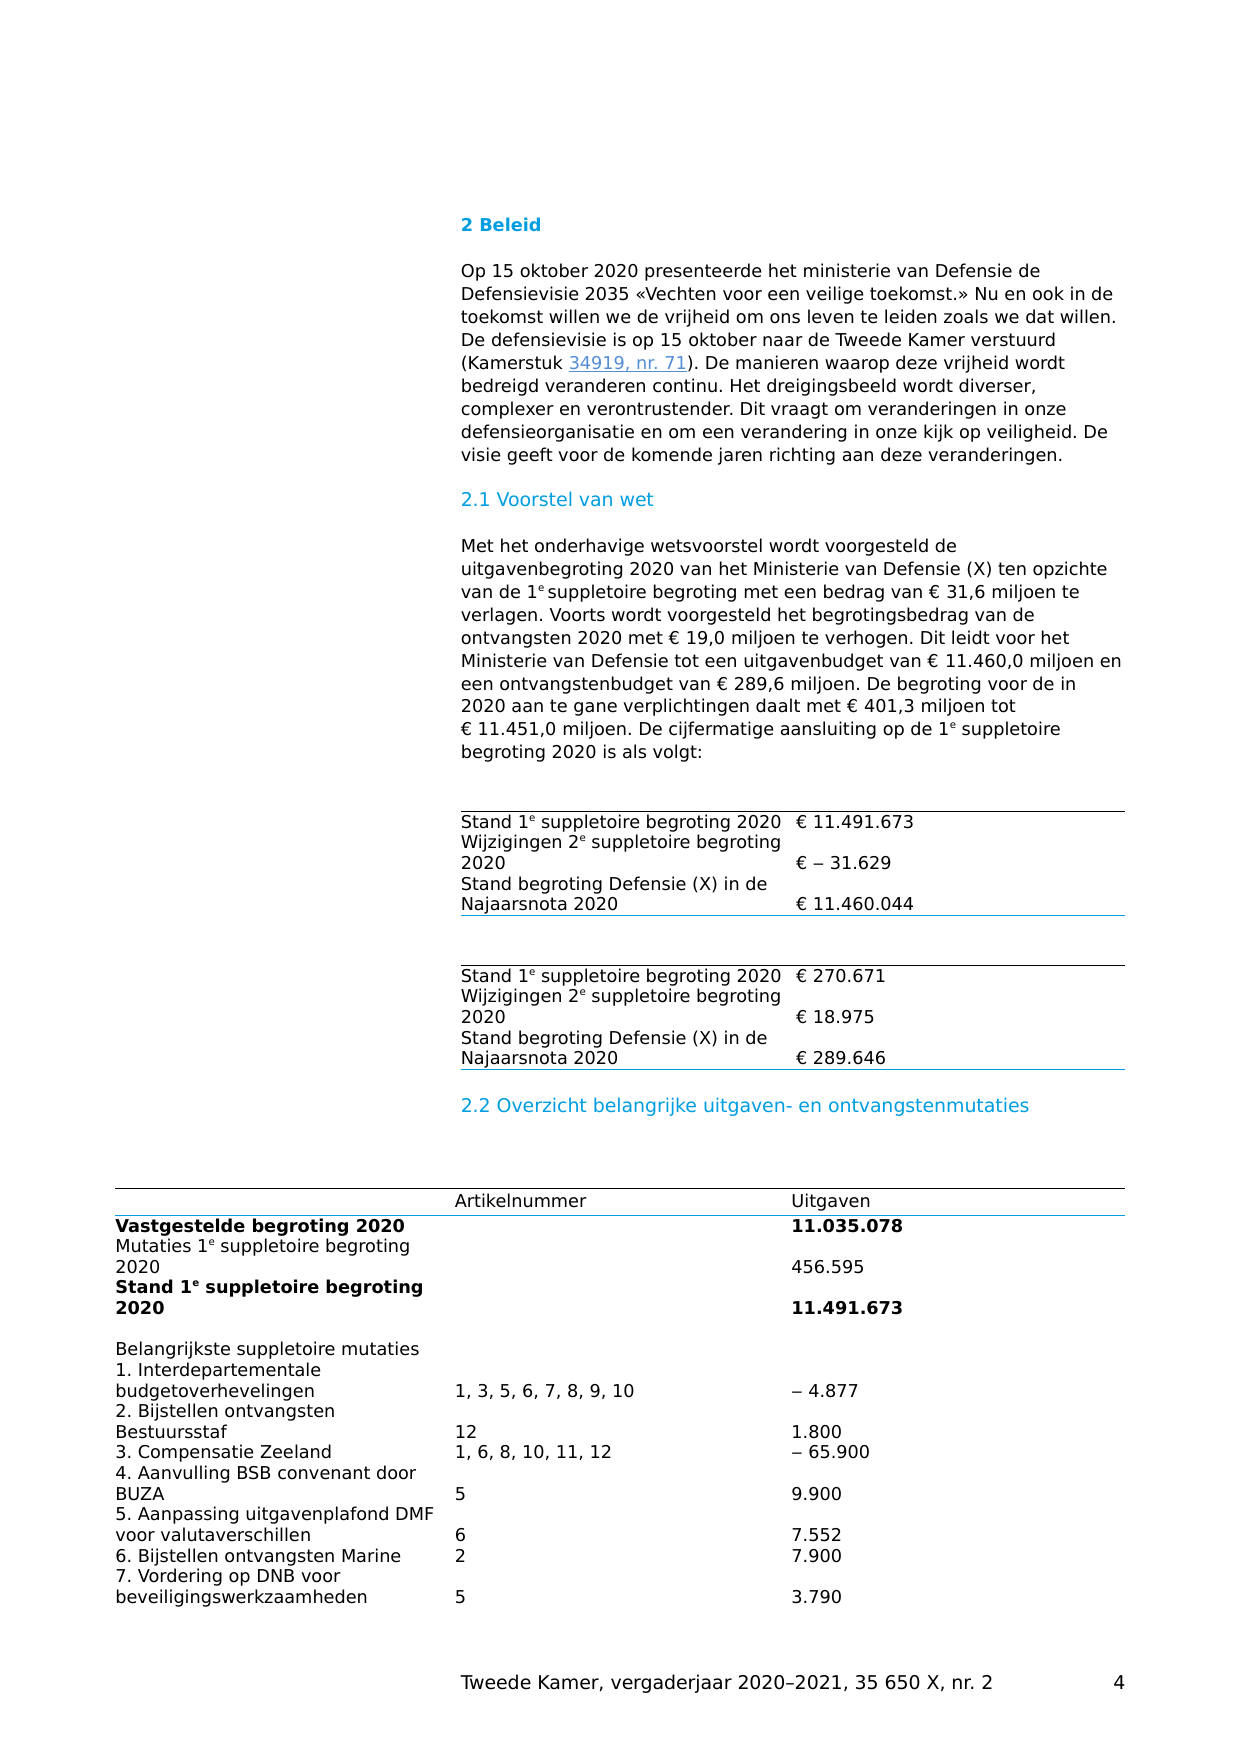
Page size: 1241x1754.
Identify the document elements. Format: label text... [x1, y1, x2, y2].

table_cell 1, 3, 5, 6, 7, 8, 9, 10 [452, 1360, 788, 1401]
table_cell Mutaties 1e suppletoire begroting 2020 [115, 1236, 452, 1277]
table_cell Stand begroting Defensie (X) in de Najaarsnota 2020 [461, 874, 793, 915]
table_cell € ‒ 31.629 [793, 832, 1125, 873]
table_cell 6 [452, 1504, 788, 1546]
table_cell € 289.646 [793, 1028, 1125, 1069]
table_cell 5. Aanpassing uitgavenplafond DMF voor valutaverschillen [115, 1504, 452, 1546]
table_cell 1. Interdepartementale budgetoverhevelingen [115, 1360, 452, 1401]
table_cell Stand 1e suppletoire begroting 2020 [461, 966, 793, 986]
table_cell € 11.460.044 [793, 874, 1125, 915]
table_cell 1, 6, 8, 10, 11, 12 [452, 1443, 788, 1463]
table_cell 2 [452, 1546, 788, 1566]
table_cell [788, 1339, 1125, 1360]
table_cell [452, 1319, 788, 1339]
table_cell Stand begroting Defensie (X) in de Najaarsnota 2020 [461, 1028, 793, 1069]
title 2 Beleid [461, 213, 1125, 236]
table_cell 4. Aanvulling BSB convenant door BUZA [115, 1463, 452, 1504]
table_cell 3. Compensatie Zeeland [115, 1443, 452, 1463]
table_cell 1.800 [788, 1401, 1125, 1442]
table_cell 456.595 [788, 1236, 1125, 1277]
text Op 15 oktober 2020 presenteerde het ministerie van Defensie de Defensievisie 2035 «Vechten voor een veilige toekomst.» Nu en ook in de toekomst willen we de vrijheid om ons leven te leiden zoals we dat willen. De defensievisie is op 15 oktober naar de Tweede Kamer verstuurd (Kamerstuk 34919, nr. 71). De manieren waarop deze vrijheid wordt bedreigd veranderen continu. Het dreigingsbeeld wordt diverser, complexer en verontrustender. Dit vraagt om veranderingen in onze defensieorganisatie en om een verandering in onze kijk op veiligheid. De visie geeft voor de komende jaren richting aan deze veranderingen. [461, 259, 1125, 466]
table_cell Wijzigingen 2e suppletoire begroting 2020 [461, 986, 793, 1028]
table_cell Stand 1e suppletoire begroting 2020 [461, 812, 793, 832]
table_cell [452, 1236, 788, 1277]
table_cell [452, 1278, 788, 1319]
table_cell 7. Vordering op DNB voor beveiligingswerkzaamheden [115, 1566, 452, 1607]
table_cell 3.790 [788, 1566, 1125, 1607]
table_cell 7.552 [788, 1504, 1125, 1546]
table_cell ‒ 65.900 [788, 1443, 1125, 1463]
table_cell € 18.975 [793, 986, 1125, 1028]
table_cell Vastgestelde begroting 2020 [115, 1216, 452, 1236]
title 2.1 Voorstel van wet [461, 488, 1125, 510]
table_cell [788, 1319, 1125, 1339]
table_cell Uitgaven [788, 1189, 1125, 1215]
table_cell 5 [452, 1566, 788, 1607]
text Met het onderhavige wetsvoorstel wordt voorgesteld de uitgavenbegroting 2020 van het Ministerie van Defensie (X) ten opzichte van de 1e suppletoire begroting met een bedrag van € 31,6 miljoen te verlagen. Voorts wordt voorgesteld het begrotingsbedrag van de ontvangsten 2020 met € 19,0 miljoen te verhogen. Dit leidt voor het Ministerie van Defensie tot een uitgavenbudget van € 11.460,0 miljoen en een ontvangstenbudget van € 289,6 miljoen. De begroting voor de in 2020 aan te gane verplichtingen daalt met € 401,3 miljoen tot € 11.451,0 miljoen. De cijfermatige aansluiting op de 1e suppletoire begroting 2020 is als volgt: [461, 534, 1125, 763]
table_cell 5 [452, 1463, 788, 1504]
table_cell 7.900 [788, 1546, 1125, 1566]
table_cell 2. Bijstellen ontvangsten Bestuursstaf [115, 1401, 452, 1442]
table_cell Wijzigingen 2e suppletoire begroting 2020 [461, 832, 793, 873]
table_cell 9.900 [788, 1463, 1125, 1504]
table_cell 11.035.078 [788, 1216, 1125, 1236]
table_cell Artikelnummer [452, 1189, 788, 1215]
table_cell Stand 1e suppletoire begroting 2020 [115, 1278, 452, 1319]
table_header Tabel 3 Ontvangsten (in duizend euro) [461, 940, 1125, 965]
table_cell [452, 1216, 788, 1236]
title 2.2 Overzicht belangrijke uitgaven- en ontvangstenmutaties [461, 1094, 1125, 1116]
table_header Tabel 2 Uitgaven (in duizend euro) [461, 786, 1125, 811]
table_header Tabel 4 Belangrijkste suppletoire uitgavenmutaties 2020 (Tweede suppletoire begroting) (Bedragen x € 1.000) [115, 1140, 1125, 1188]
table_cell € 11.491.673 [793, 812, 1125, 832]
table_cell [115, 1189, 452, 1215]
table_cell [115, 1319, 452, 1339]
table_cell € 270.671 [793, 966, 1125, 986]
table_cell [452, 1339, 788, 1360]
table_cell 6. Bijstellen ontvangsten Marine [115, 1546, 452, 1566]
table_cell 12 [452, 1401, 788, 1442]
table_cell ‒ 4.877 [788, 1360, 1125, 1401]
table_cell 11.491.673 [788, 1278, 1125, 1319]
table_cell Belangrijkste suppletoire mutaties [115, 1339, 452, 1360]
